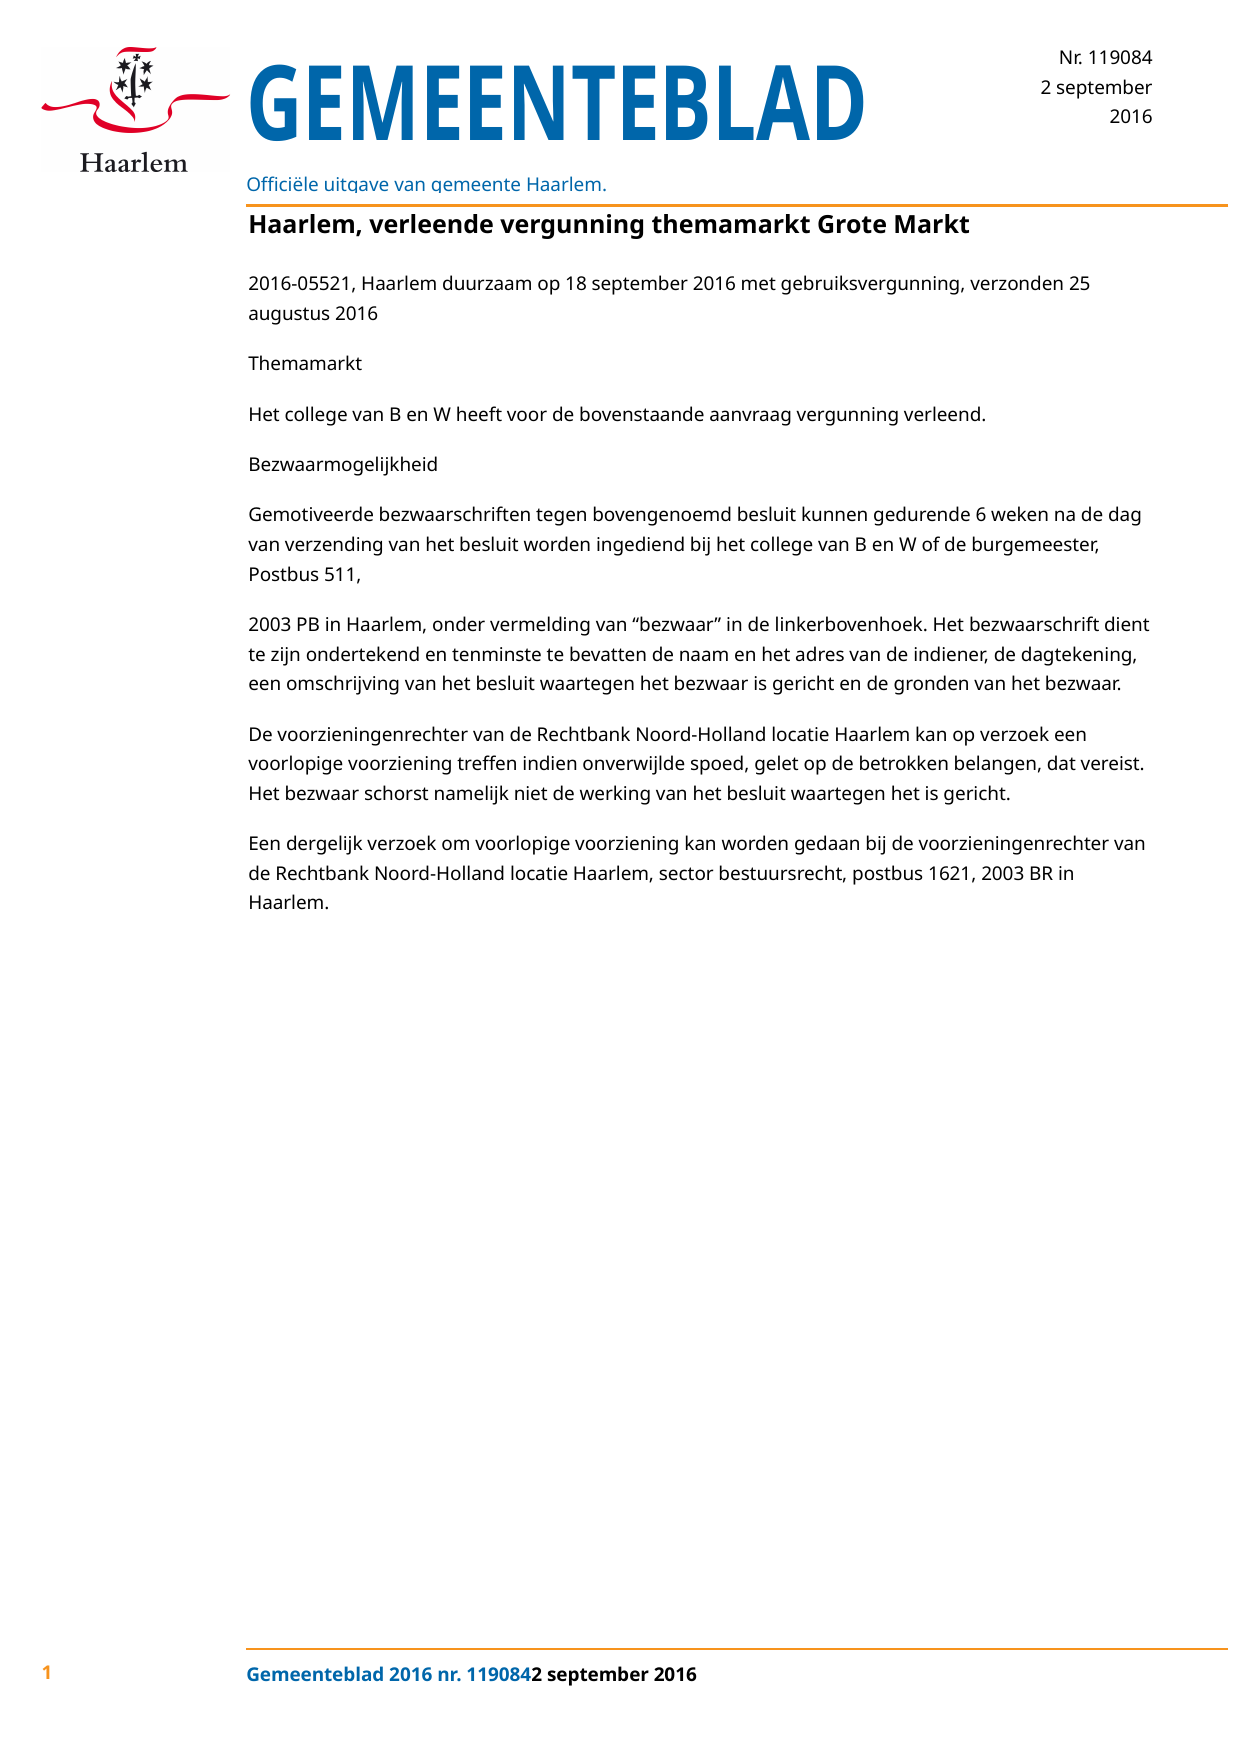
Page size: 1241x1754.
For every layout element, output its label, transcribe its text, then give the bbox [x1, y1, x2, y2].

text 2016-05521, Haarlem duurzaam op 18 september 2016 met gebruiksvergunning, verzonden 25 augustus 2016 [248, 270, 1152, 326]
text Gemotiveerde bezwaarschriften tegen bovengenoemd besluit kunnen gedurende 6 weken na de dag van verzending van het besluit worden ingediend bij het college van B en W of de burgemeester, Postbus 511, [248, 502, 1152, 586]
text Themamarkt [248, 350, 1152, 376]
text Een dergelijk verzoek om voorlopige voorziening kan worden gedaan bij de voorzieningenrechter van de Rechtbank Noord-Holland locatie Haarlem, sector bestuursrecht, postbus 1621, 2003 BR in Haarlem. [248, 830, 1152, 915]
text Bezwaarmogelijkheid [248, 451, 1152, 477]
text Het college van B en W heeft voor de bovenstaande aanvraag vergunning verleend. [248, 401, 1152, 426]
text 2003 PB in Haarlem, onder vermelding van “bezwaar” in de linkerbovenhoek. Het bezwaarschrift dient te zijn ondertekend en tenminste te bevatten de naam en het adres van de indiener, de dagtekening, een omschrijving van het besluit waartegen het bezwaar is gericht en de gronden van het bezwaar. [248, 611, 1152, 696]
text Haarlem, verleende vergunning themamarkt Grote Markt [248, 207, 1152, 241]
text De voorzieningenrechter van de Rechtbank Noord-Holland locatie Haarlem kan op verzoek een voorlopige voorziening treffen indien onverwijlde spoed, gelet op de betrokken belangen, dat vereist. Het bezwaar schorst namelijk niet de werking van het besluit waartegen het is gericht. [248, 721, 1152, 806]
picture [41, 47, 231, 172]
